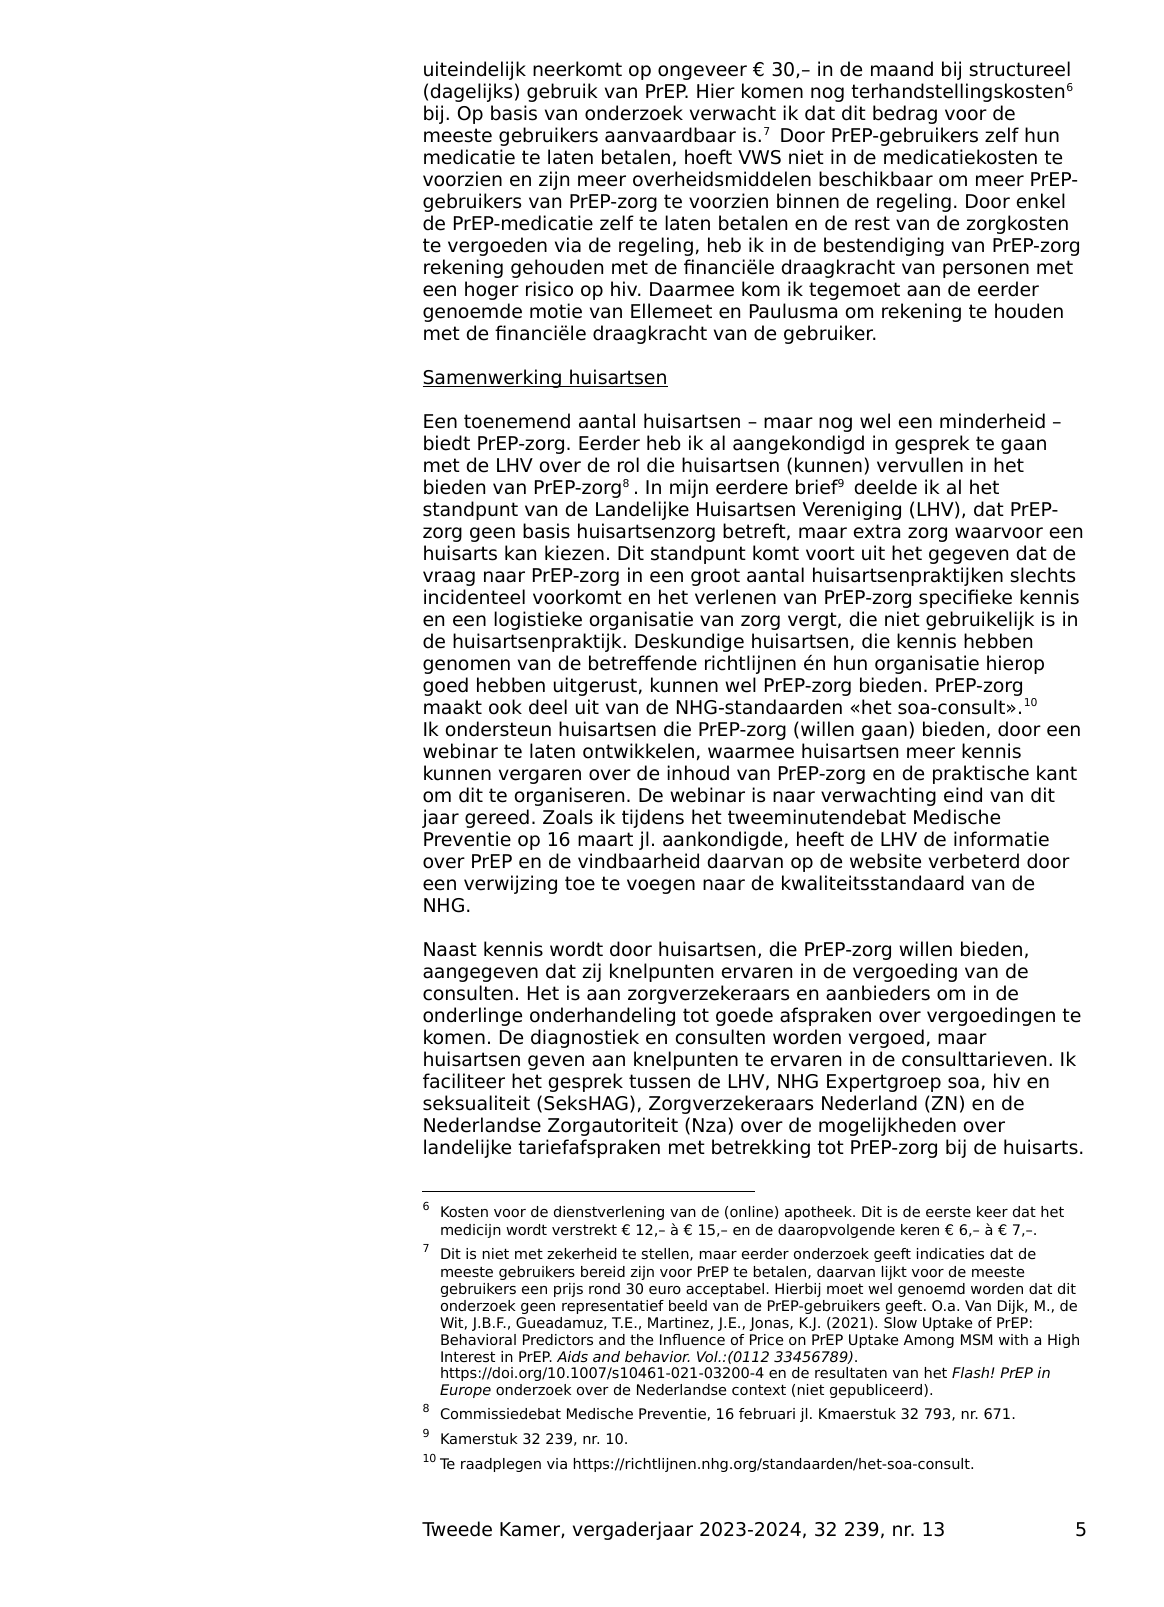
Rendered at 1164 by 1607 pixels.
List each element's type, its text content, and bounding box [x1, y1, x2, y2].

text Te raadplegen via https://richtlijnen.nhg.org/standaarden/het-soa-consult. [422, 1452, 1087, 1474]
text uiteindelijk neerkomt op ongeveer € 30,– in de maand bij structureel (dagelijks) gebruik van PrEP. Hier komen nog terhandstellingskosten bij. Op basis van onderzoek verwacht ik dat dit bedrag voor de meeste gebruikers aanvaardbaar is. Door PrEP-gebruikers zelf hun medicatie te laten betalen, hoeft VWS niet in de medicatiekosten te voorzien en zijn meer overheidsmiddelen beschikbaar om meer PrEP-gebruikers van PrEP-zorg te voorzien binnen de regeling. Door enkel de PrEP-medicatie zelf te laten betalen en de rest van de zorgkosten te vergoeden via de regeling, heb ik in de bestendiging van PrEP-zorg rekening gehouden met de financiële draagkracht van personen met een hoger risico op hiv. Daarmee kom ik tegemoet aan de eerder genoemde motie van Ellemeet en Paulusma om rekening te houden met de financiële draagkracht van de gebruiker. [422, 59, 1087, 345]
text Kosten voor de dienstverlening van de (online) apotheek. Dit is de eerste keer dat het medicijn wordt verstrekt € 12,– à € 15,– en de daaropvolgende keren € 6,– à € 7,–. [422, 1200, 1087, 1239]
text Ik ondersteun huisartsen die PrEP-zorg (willen gaan) bieden, door een webinar te laten ontwikkelen, waarmee huisartsen meer kennis kunnen vergaren over de inhoud van PrEP-zorg en de praktische kant om dit te organiseren. De webinar is naar verwachting eind van dit jaar gereed. Zoals ik tijdens het tweeminutendebat Medische Preventie op 16 maart jl. aankondigde, heeft de LHV de informatie over PrEP en de vindbaarheid daarvan op de website verbeterd door een verwijzing toe te voegen naar de kwaliteitsstandaard van de NHG. [422, 719, 1087, 917]
subtitle Samenwerking huisartsen [422, 367, 1087, 389]
text Een toenemend aantal huisartsen – maar nog wel een minderheid – biedt PrEP-zorg. Eerder heb ik al aangekondigd in gesprek te gaan met de LHV over de rol die huisartsen (kunnen) vervullen in het bieden van PrEP-zorg. In mijn eerdere brief deelde ik al het standpunt van de Landelijke Huisartsen Vereniging (LHV), dat PrEP-zorg geen basis huisartsenzorg betreft, maar extra zorg waarvoor een huisarts kan kiezen. Dit standpunt komt voort uit het gegeven dat de vraag naar PrEP-zorg in een groot aantal huisartsenpraktijken slechts incidenteel voorkomt en het verlenen van PrEP-zorg specifieke kennis en een logistieke organisatie van zorg vergt, die niet gebruikelijk is in de huisartsenpraktijk. Deskundige huisartsen, die kennis hebben genomen van de betreffende richtlijnen én hun organisatie hierop goed hebben uitgerust, kunnen wel PrEP-zorg bieden. PrEP-zorg maakt ook deel uit van de NHG-standaarden «het soa-consult». [422, 411, 1087, 719]
text Commissiedebat Medische Preventie, 16 februari jl. Kmaerstuk 32 793, nr. 671. [422, 1402, 1087, 1424]
text Kamerstuk 32 239, nr. 10. [422, 1427, 1087, 1449]
text Dit is niet met zekerheid te stellen, maar eerder onderzoek geeft indicaties dat de meeste gebruikers bereid zijn voor PrEP te betalen, daarvan lijkt voor de meeste gebruikers een prijs rond 30 euro acceptabel. Hierbij moet wel genoemd worden dat dit onderzoek geen representatief beeld van de PrEP-gebruikers geeft. O.a. Van Dijk, M., de Wit, J.B.F., Gueadamuz, T.E., Martinez, J.E., Jonas, K.J. (2021). Slow Uptake of PrEP: Behavioral Predictors and the Influence of Price on PrEP Uptake Among MSM with a High Interest in PrEP. Aids and behavior. Vol.:(0112 33456789). https://doi.org/10.1007/s10461-021-03200-4 en de resultaten van het Flash! PrEP in Europe onderzoek over de Nederlandse context (niet gepubliceerd). [422, 1242, 1087, 1399]
text Naast kennis wordt door huisartsen, die PrEP-zorg willen bieden, aangegeven dat zij knelpunten ervaren in de vergoeding van de consulten. Het is aan zorgverzekeraars en aanbieders om in de onderlinge onderhandeling tot goede afspraken over vergoedingen te komen. De diagnostiek en consulten worden vergoed, maar huisartsen geven aan knelpunten te ervaren in de consulttarieven. Ik faciliteer het gesprek tussen de LHV, NHG Expertgroep soa, hiv en seksualiteit (SeksHAG), Zorgverzekeraars Nederland (ZN) en de Nederlandse Zorgautoriteit (Nza) over de mogelijkheden over landelijke tariefafspraken met betrekking tot PrEP-zorg bij de huisarts. [422, 939, 1087, 1159]
